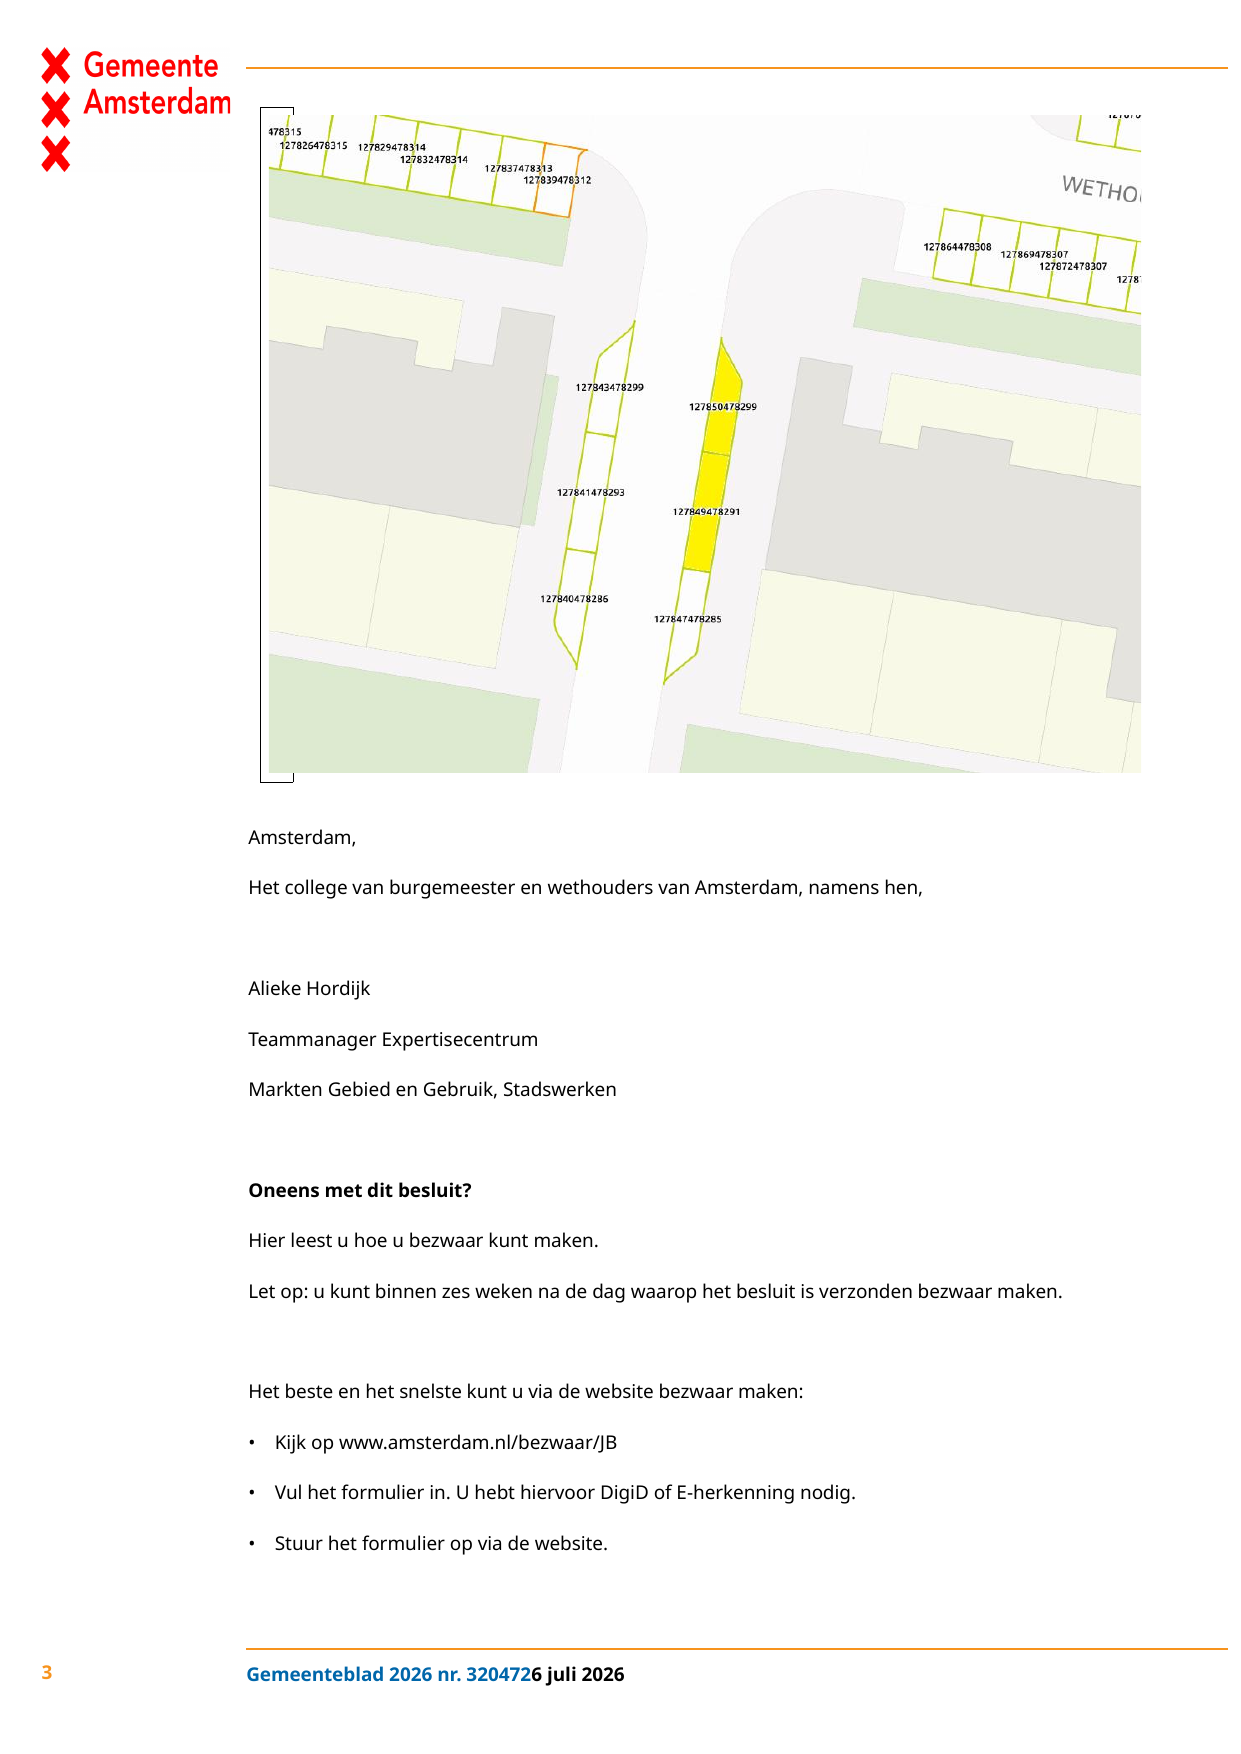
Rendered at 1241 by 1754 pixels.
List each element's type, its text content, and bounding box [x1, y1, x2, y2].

text Amsterdam, [248, 824, 1152, 850]
text Oneens met dit besluit? [248, 1177, 1152, 1203]
text • Vul het formulier in. U hebt hiervoor DigiD of E-herkenning nodig. [248, 1479, 1152, 1505]
text • Stuur het formulier op via de website. [248, 1530, 1152, 1556]
text Teammanager Expertisecentrum [248, 1026, 1152, 1051]
text Markten Gebied en Gebruik, Stadswerken [248, 1076, 1152, 1102]
text Het beste en het snelste kunt u via de website bezwaar maken: [248, 1379, 1152, 1404]
text • Kijk op www.amsterdam.nl/bezwaar/JB [248, 1429, 1152, 1455]
text Het college van burgemeester en wethouders van Amsterdam, namens hen, [248, 874, 1152, 900]
picture [268, 115, 1142, 773]
text Alieke Hordijk [248, 975, 1152, 1001]
text Let op: u kunt binnen zes weken na de dag waarop het besluit is verzonden bezwaar maken. [248, 1278, 1152, 1303]
text Hier leest u hoe u bezwaar kunt maken. [248, 1227, 1152, 1253]
picture [41, 47, 231, 172]
